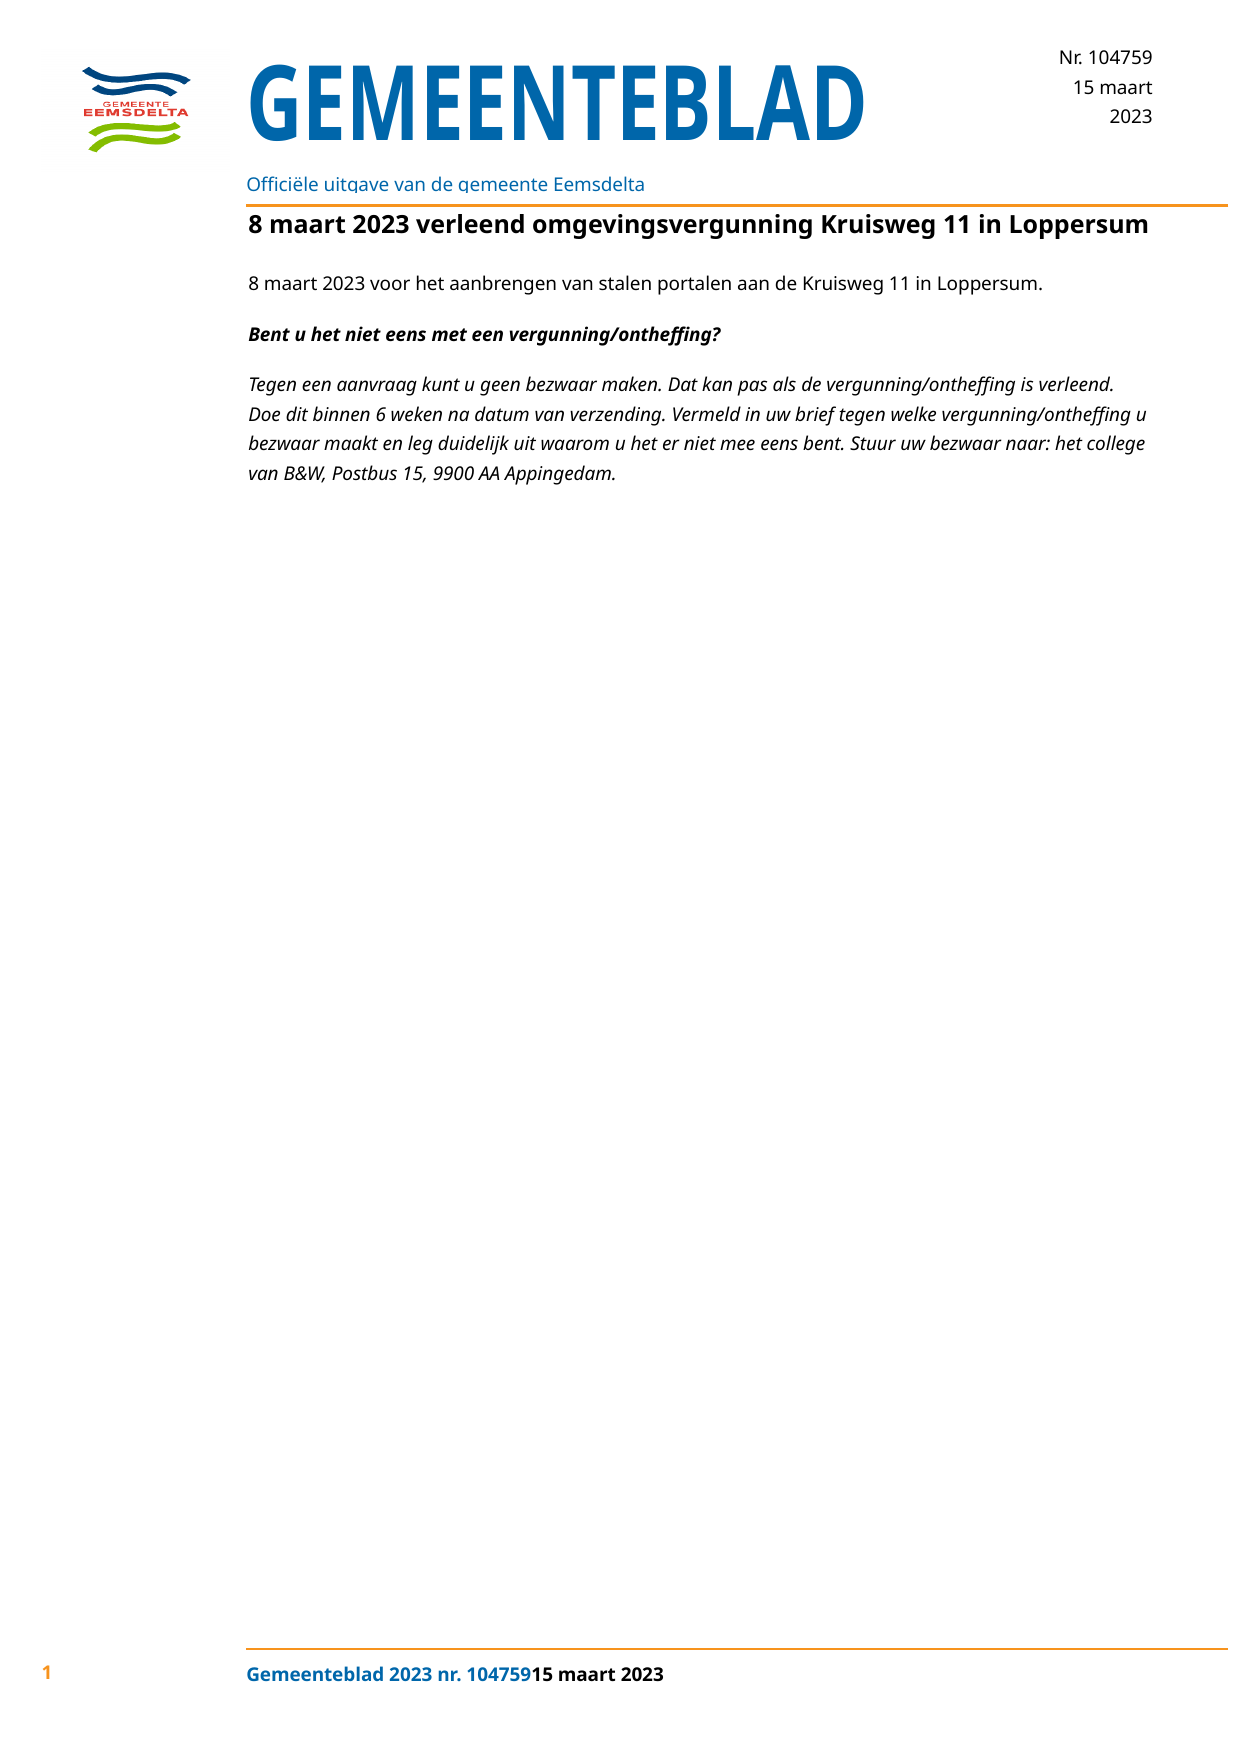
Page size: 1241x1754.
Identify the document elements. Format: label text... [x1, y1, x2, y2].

text Bent u het niet eens met een vergunning/ontheffing? [248, 321, 1152, 346]
text Tegen een aanvraag kunt u geen bezwaar maken. Dat kan pas als de vergunning/ontheffing is verleend. Doe dit binnen 6 weken na datum van verzending. Vermeld in uw brief tegen welke vergunning/ontheffing u bezwaar maakt en leg duidelijk uit waarom u het er niet mee eens bent. Stuur uw bezwaar naar: het college van B&W, Postbus 15, 9900 AA Appingedam. [248, 371, 1152, 486]
picture [41, 47, 231, 172]
text 8 maart 2023 verleend omgevingsvergunning Kruisweg 11 in Loppersum [248, 207, 1152, 241]
text 8 maart 2023 voor het aanbrengen van stalen portalen aan de Kruisweg 11 in Loppersum. [248, 270, 1152, 296]
